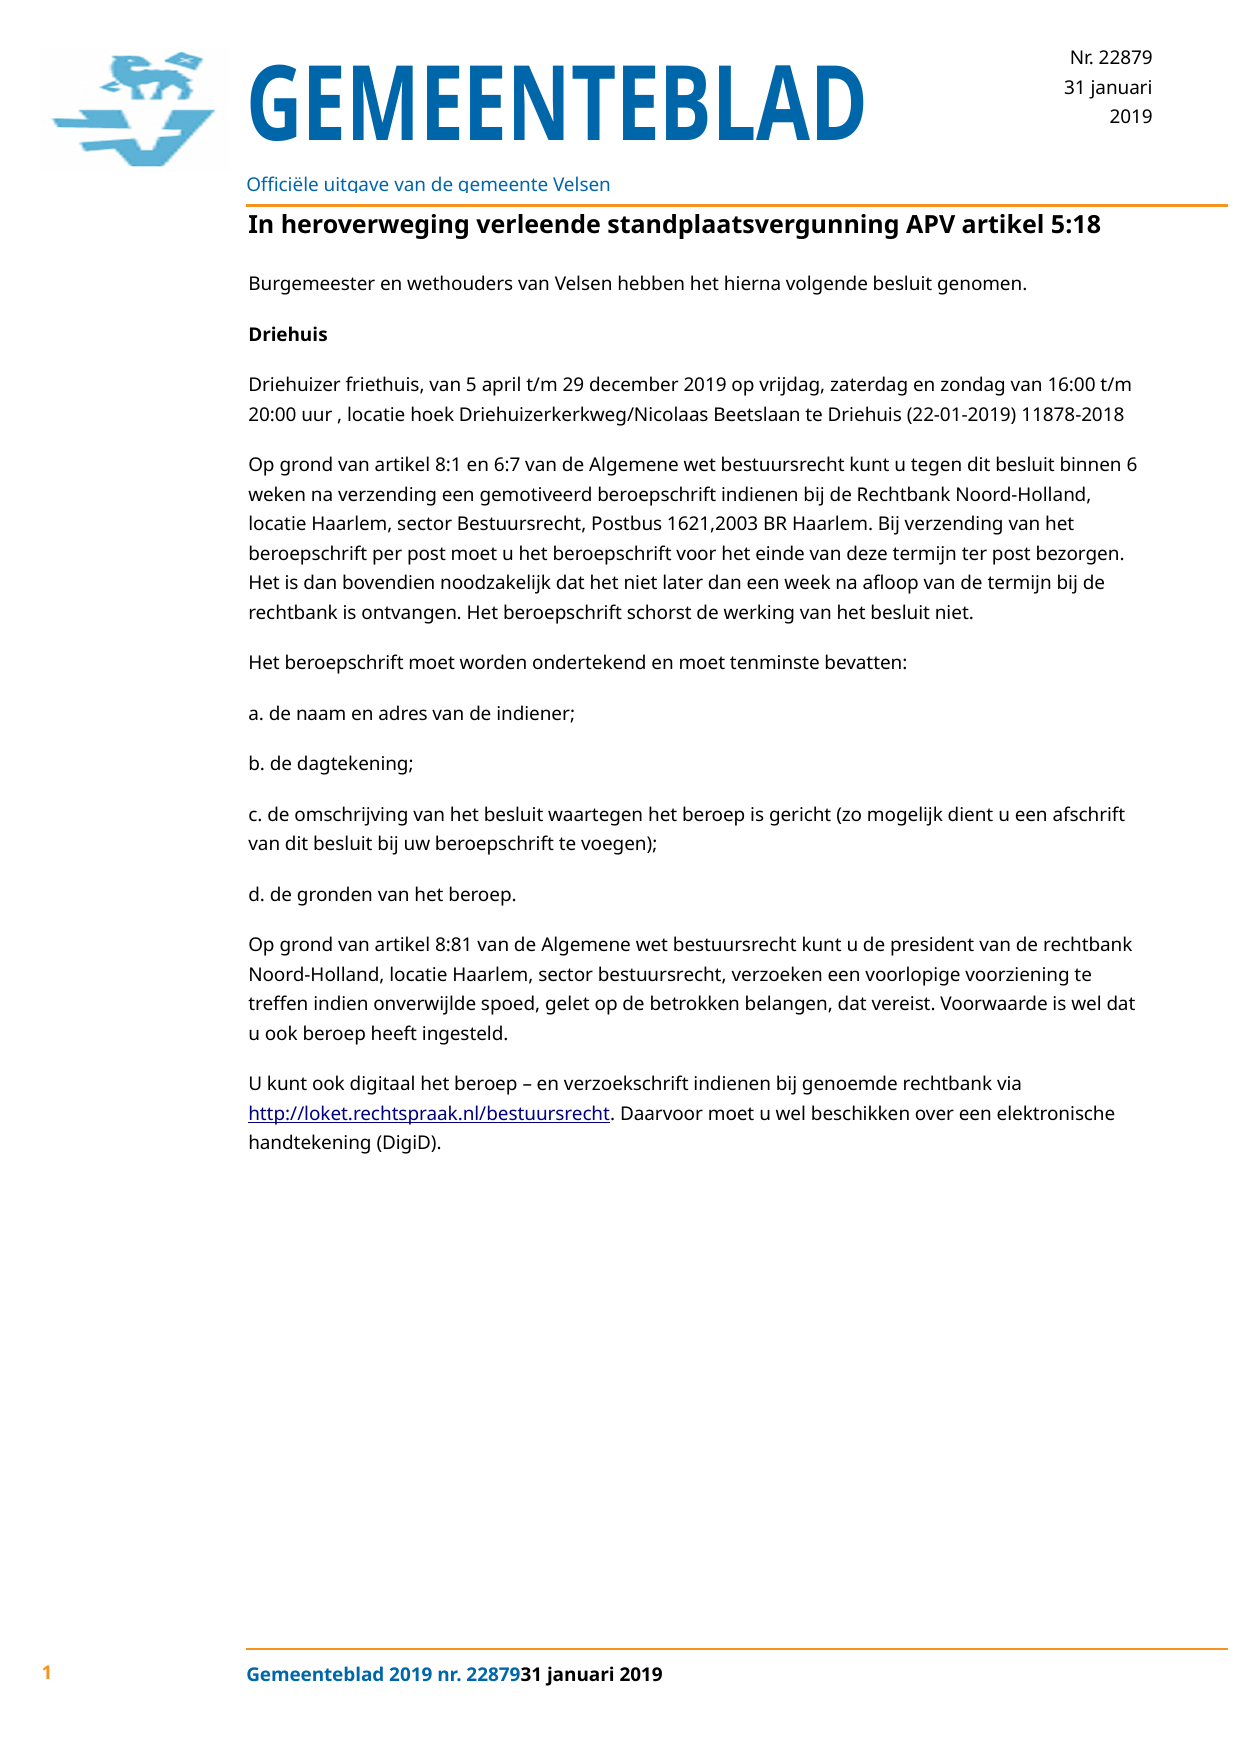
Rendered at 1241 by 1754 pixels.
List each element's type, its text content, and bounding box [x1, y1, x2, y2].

text a. de naam en adres van de indiener; [248, 700, 1152, 726]
picture [41, 47, 231, 172]
text Het beroepschrift moet worden ondertekend en moet tenminste bevatten: [248, 649, 1152, 675]
text Burgemeester en wethouders van Velsen hebben het hierna volgende besluit genomen. [248, 270, 1152, 296]
text Op grond van artikel 8:81 van de Algemene wet bestuursrecht kunt u de president van de rechtbank Noord-Holland, locatie Haarlem, sector bestuursrecht, verzoeken een voorlopige voorziening te treffen indien onverwijlde spoed, gelet op de betrokken belangen, dat vereist. Voorwaarde is wel dat u ook beroep heeft ingesteld. [248, 931, 1152, 1046]
text Driehuizer friethuis, van 5 april t/m 29 december 2019 op vrijdag, zaterdag en zondag van 16:00 t/m 20:00 uur , locatie hoek Driehuizerkerkweg/Nicolaas Beetslaan te Driehuis (22-01-2019) 11878-2018 [248, 371, 1152, 426]
text Driehuis [248, 321, 1152, 346]
text c. de omschrijving van het besluit waartegen het beroep is gericht (zo mogelijk dient u een afschrift van dit besluit bij uw beroepschrift te voegen); [248, 801, 1152, 856]
text Op grond van artikel 8:1 en 6:7 van de Algemene wet bestuursrecht kunt u tegen dit besluit binnen 6 weken na verzending een gemotiveerd beroepschrift indienen bij de Rechtbank Noord-Holland, locatie Haarlem, sector Bestuursrecht, Postbus 1621,2003 BR Haarlem. Bij verzending van het beroepschrift per post moet u het beroepschrift voor het einde van deze termijn ter post bezorgen. Het is dan bovendien noodzakelijk dat het niet later dan een week na afloop van de termijn bij de rechtbank is ontvangen. Het beroepschrift schorst de werking van het besluit niet. [248, 451, 1152, 625]
text In heroverweging verleende standplaatsvergunning APV artikel 5:18 [248, 207, 1152, 241]
text b. de dagtekening; [248, 750, 1152, 776]
text U kunt ook digitaal het beroep – en verzoekschrift indienen bij genoemde rechtbank via http://loket.rechtspraak.nl/bestuursrecht. Daarvoor moet u wel beschikken over een elektronische handtekening (DigiD). [248, 1070, 1152, 1155]
text d. de gronden van het beroep. [248, 881, 1152, 906]
